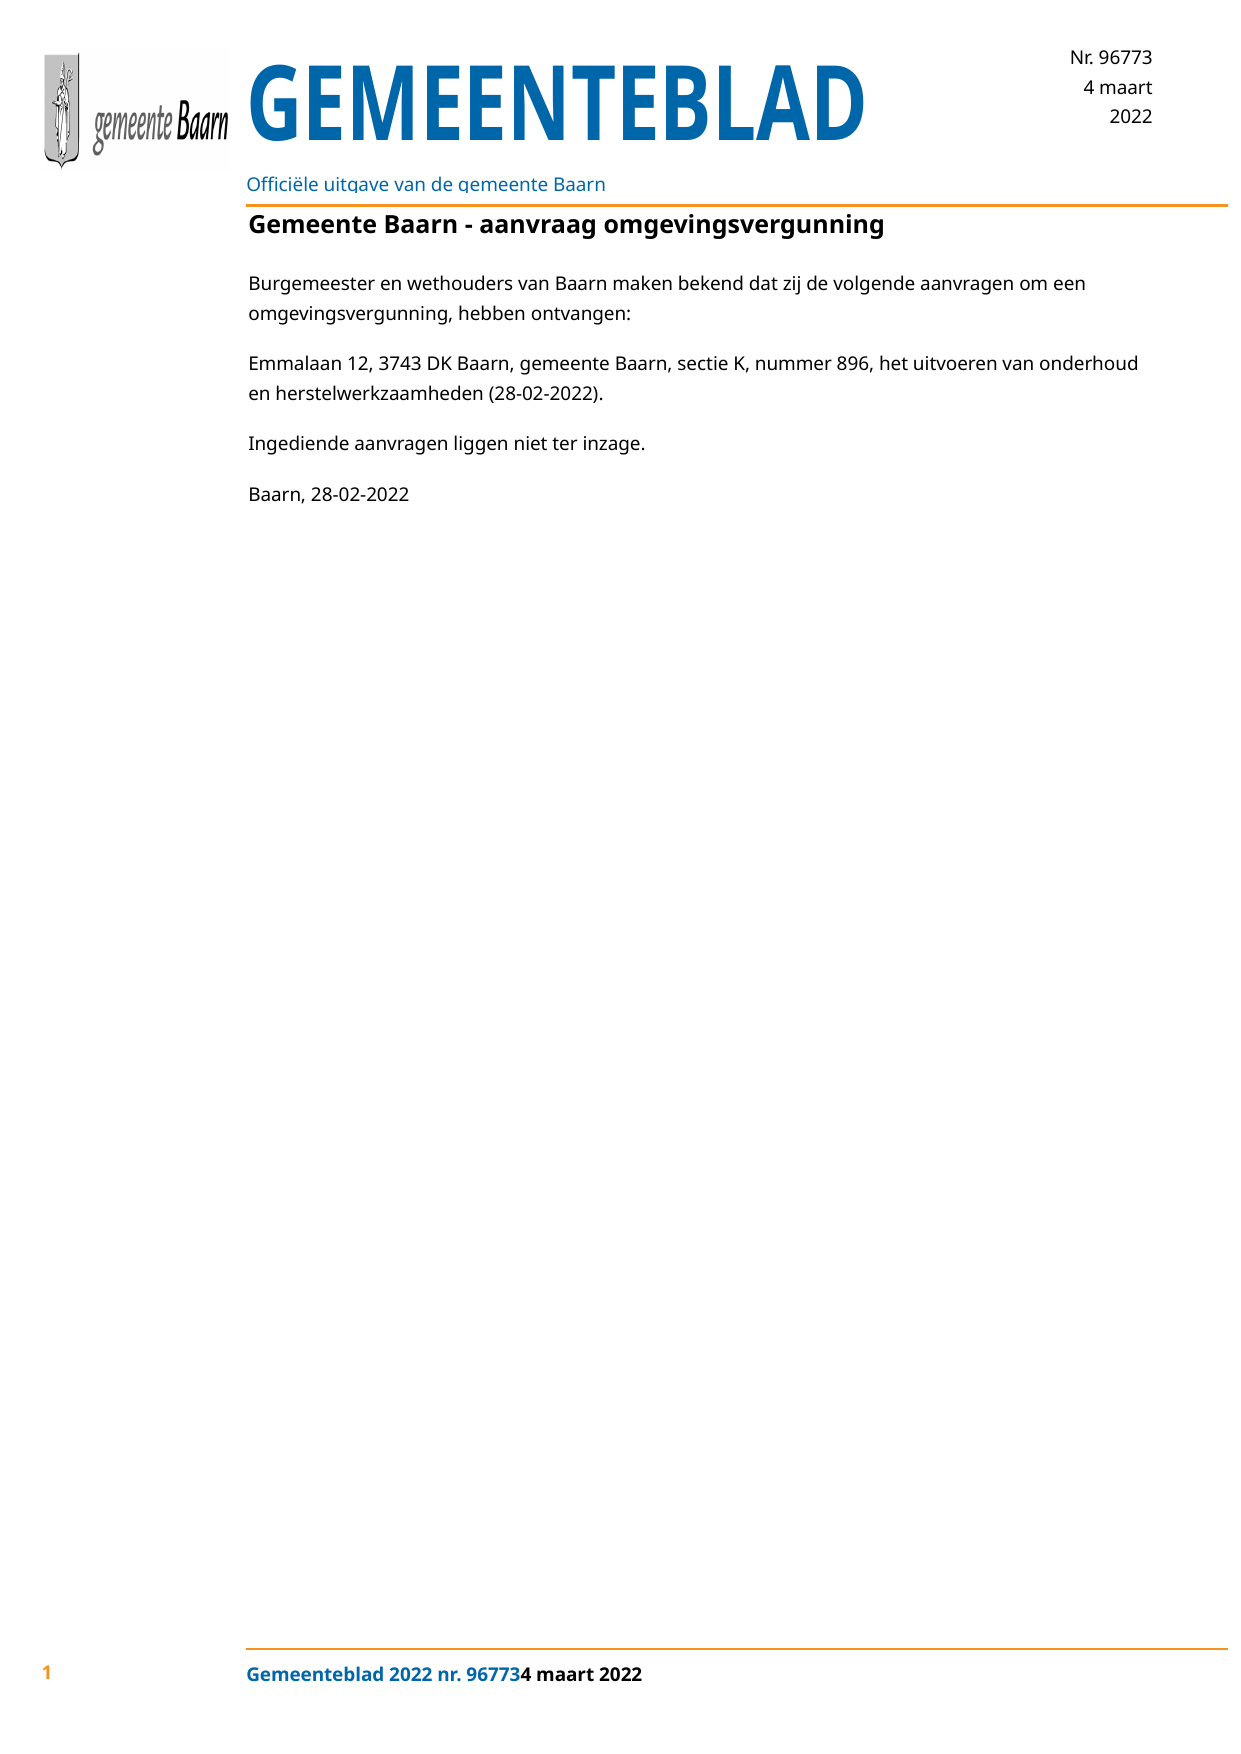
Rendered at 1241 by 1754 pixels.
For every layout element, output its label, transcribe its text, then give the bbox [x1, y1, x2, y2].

picture [41, 47, 231, 172]
text Ingediende aanvragen liggen niet ter inzage. [248, 430, 1152, 456]
text Burgemeester en wethouders van Baarn maken bekend dat zij de volgende aanvragen om een omgevingsvergunning, hebben ontvangen: [248, 270, 1152, 326]
text Gemeente Baarn - aanvraag omgevingsvergunning [248, 207, 1152, 241]
text Baarn, 28-02-2022 [248, 481, 1152, 506]
text Emmalaan 12, 3743 DK Baarn, gemeente Baarn, sectie K, nummer 896, het uitvoeren van onderhoud en herstelwerkzaamheden (28-02-2022). [248, 350, 1152, 406]
